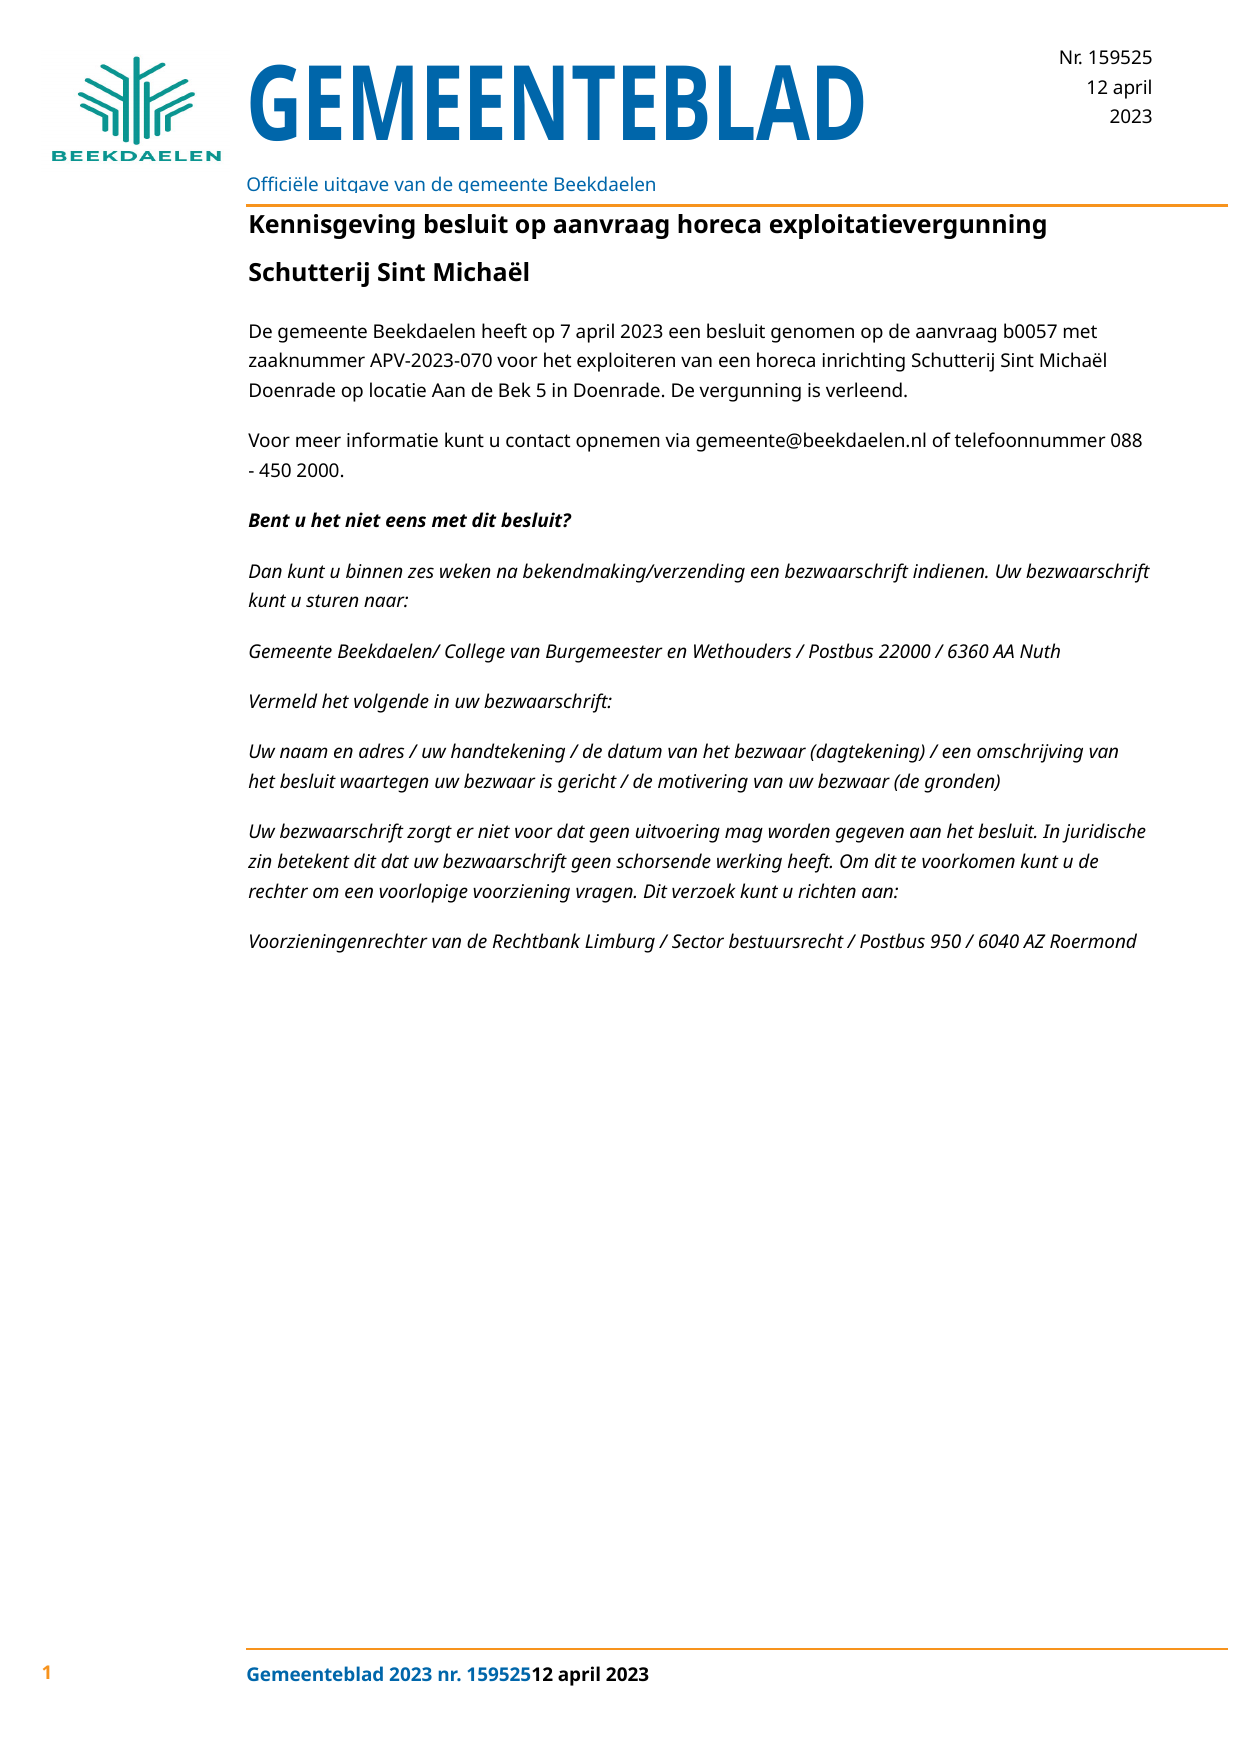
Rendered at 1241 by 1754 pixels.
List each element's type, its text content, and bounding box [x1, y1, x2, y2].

text Dan kunt u binnen zes weken na bekendmaking/verzending een bezwaarschrift indienen. Uw bezwaarschrift kunt u sturen naar: [248, 558, 1152, 613]
text De gemeente Beekdaelen heeft op 7 april 2023 een besluit genomen op de aanvraag b0057 met zaaknummer APV-2023-070 voor het exploiteren van een horeca inrichting Schutterij Sint Michaël Doenrade op locatie Aan de Bek 5 in Doenrade. De vergunning is verleend. [248, 318, 1152, 403]
text Uw naam en adres / uw handtekening / de datum van het bezwaar (dagtekening) / een omschrijving van het besluit waartegen uw bezwaar is gericht / de motivering van uw bezwaar (de gronden) [248, 739, 1152, 794]
text Uw bezwaarschrift zorgt er niet voor dat geen uitvoering mag worden gegeven aan het besluit. In juridische zin betekent dit dat uw bezwaarschrift geen schorsende werking heeft. Om dit te voorkomen kunt u de rechter om een voorlopige voorziening vragen. Dit verzoek kunt u richten aan: [248, 819, 1152, 904]
picture [41, 47, 231, 172]
text Bent u het niet eens met dit besluit? [248, 507, 1152, 533]
text Kennisgeving besluit op aanvraag horeca exploitatievergunning Schutterij Sint Michaël [248, 207, 1152, 288]
text Voorzieningenrechter van de Rechtbank Limburg / Sector bestuursrecht / Postbus 950 / 6040 AZ Roermond [248, 928, 1152, 954]
text Voor meer informatie kunt u contact opnemen via gemeente@beekdaelen.nl of telefoonnummer 088 - 450 2000. [248, 427, 1152, 483]
text Vermeld het volgende in uw bezwaarschrift: [248, 688, 1152, 714]
text Gemeente Beekdaelen/ College van Burgemeester en Wethouders / Postbus 22000 / 6360 AA Nuth [248, 638, 1152, 664]
